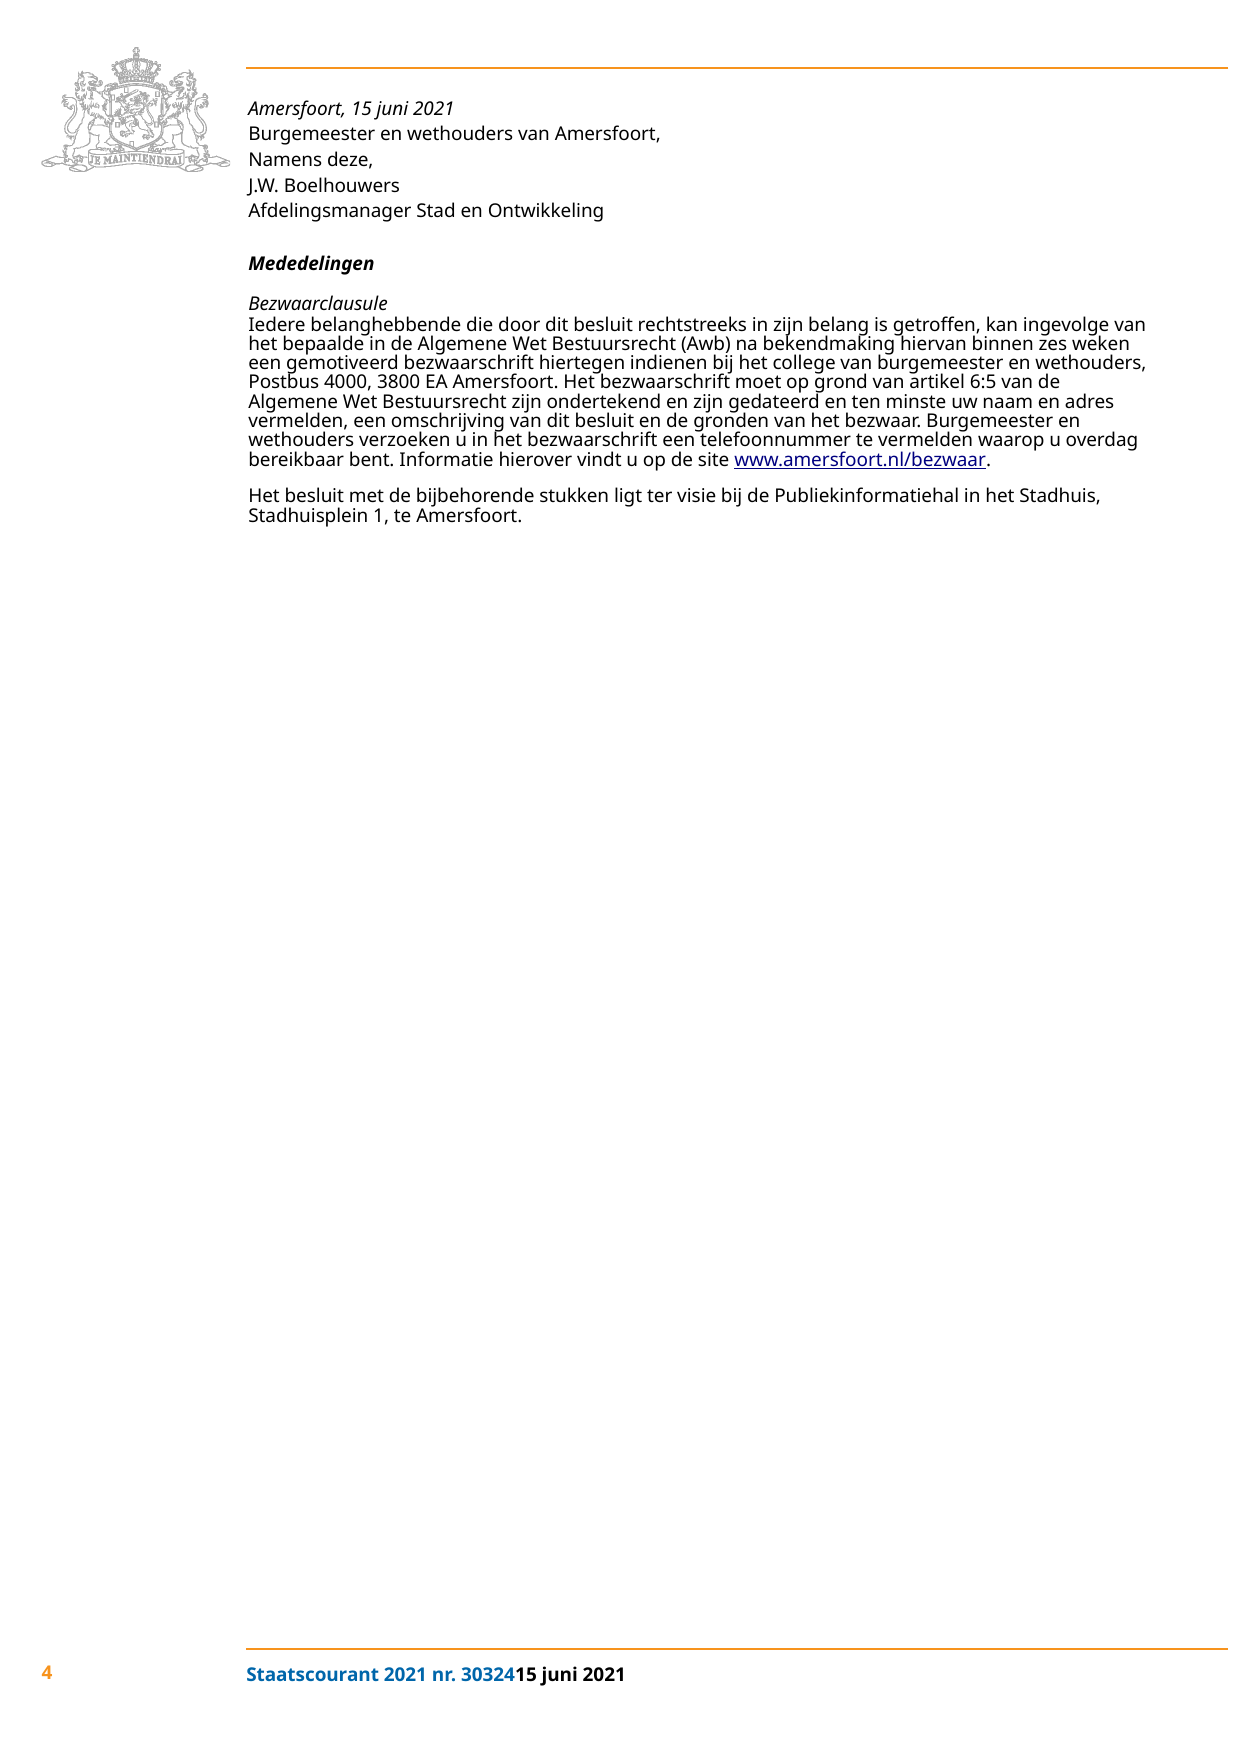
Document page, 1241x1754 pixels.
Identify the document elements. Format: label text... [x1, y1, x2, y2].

text Burgemeester en wethouders van Amersfoort, [248, 121, 1152, 146]
text Amersfoort, 15 juni 2021 [248, 95, 1152, 121]
text Bezwaarclausule [248, 290, 1152, 316]
text J.W. Boelhouwers [248, 172, 1152, 198]
text Het besluit met de bijbehorende stukken ligt ter visie bij de Publiekinformatiehal in het Stadhuis, Stadhuisplein 1, te Amersfoort. [248, 487, 1152, 526]
text Afdelingsmanager Stad en Ontwikkeling [248, 198, 1152, 223]
picture [41, 47, 231, 172]
text Mededelingen [248, 251, 1152, 276]
text Namens deze, [248, 146, 1152, 172]
text Iedere belanghebbende die door dit besluit rechtstreeks in zijn belang is getroffen, kan ingevolge van het bepaalde in de Algemene Wet Bestuursrecht (Awb) na bekendmaking hiervan binnen zes weken een gemotiveerd bezwaarschrift hiertegen indienen bij het college van burgemeester en wethouders, Postbus 4000, 3800 EA Amersfoort. Het bezwaarschrift moet op grond van artikel 6:5 van de Algemene Wet Bestuursrecht zijn ondertekend en zijn gedateerd en ten minste uw naam en adres vermelden, een omschrijving van dit besluit en de gronden van het bezwaar. Burgemeester en wethouders verzoeken u in het bezwaarschrift een telefoonnummer te vermelden waarop u overdag bereikbaar bent. Informatie hierover vindt u op de site www.amersfoort.nl/bezwaar. [248, 316, 1152, 470]
